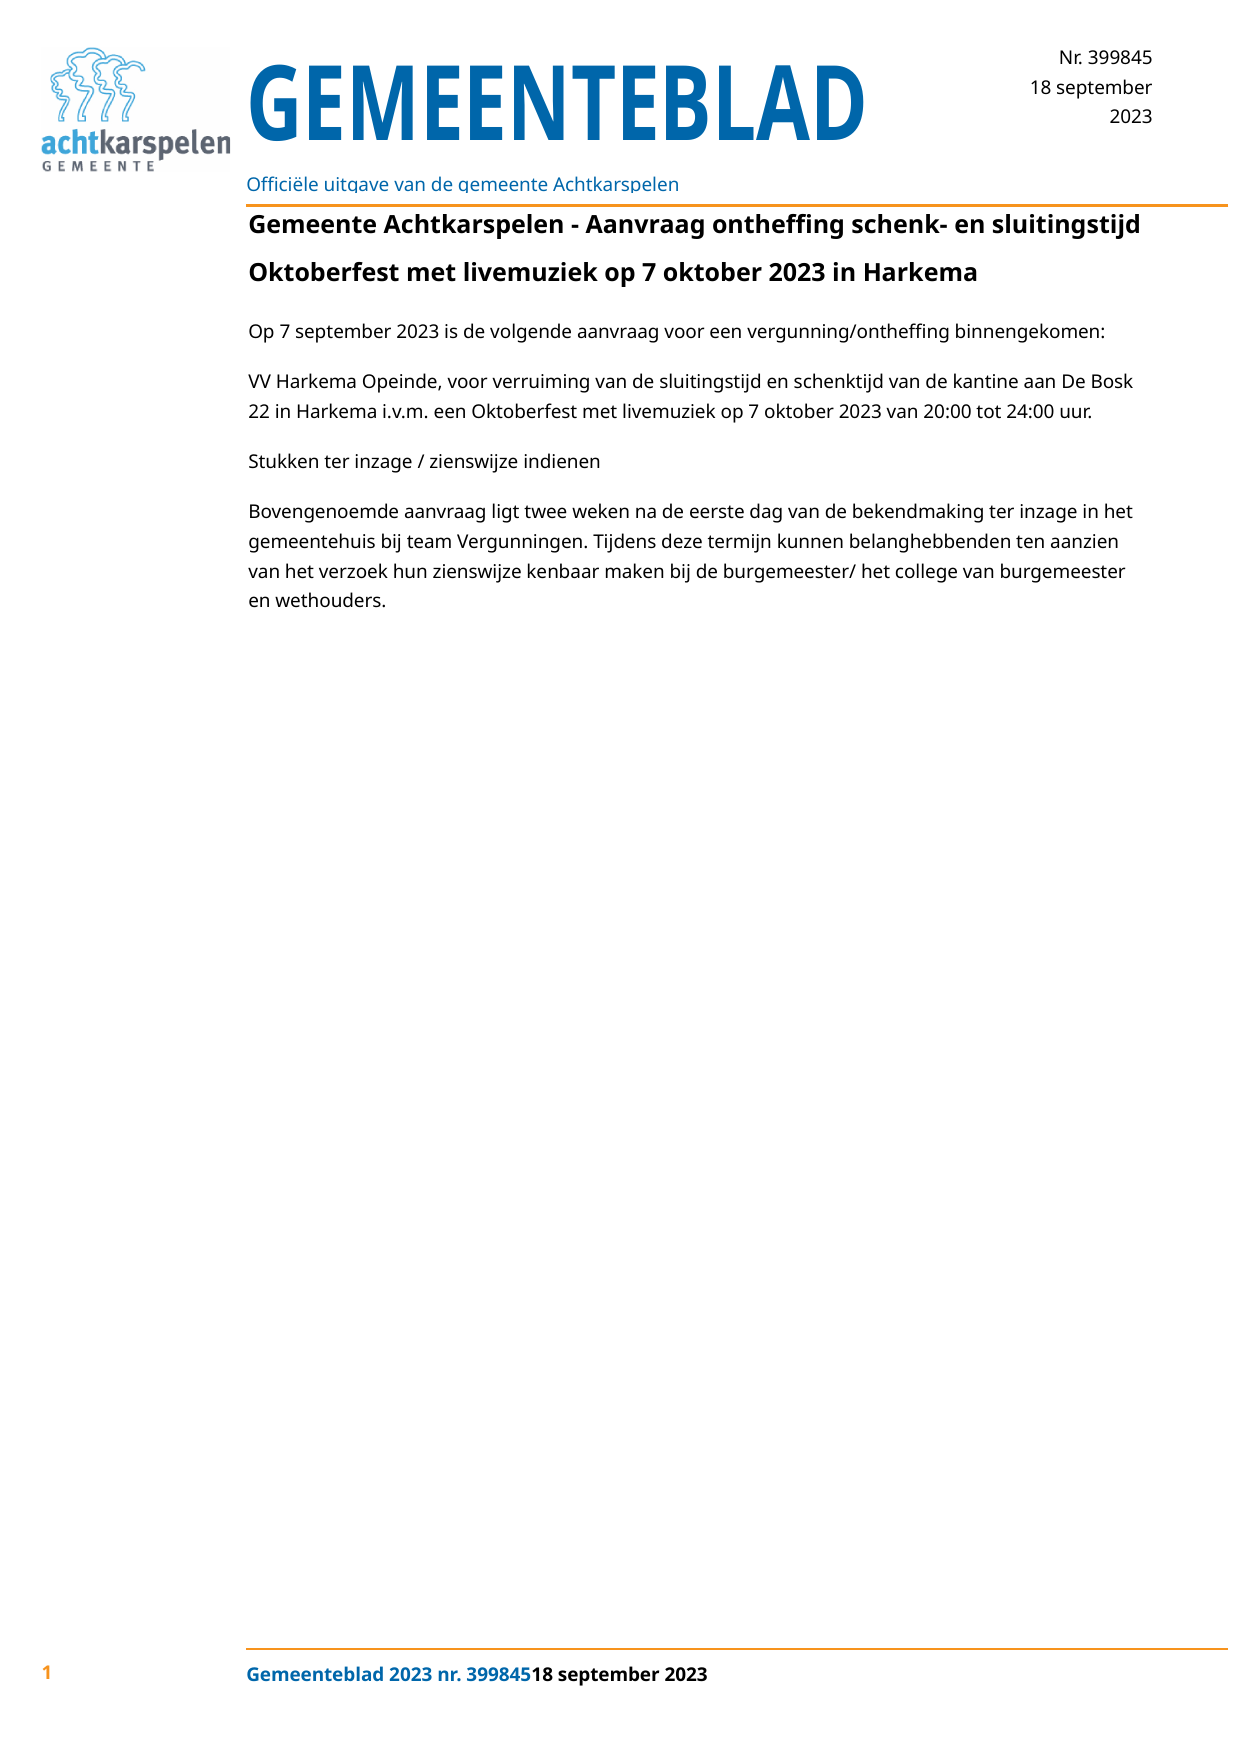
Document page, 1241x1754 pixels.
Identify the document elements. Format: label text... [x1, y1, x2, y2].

text Op 7 september 2023 is de volgende aanvraag voor een vergunning/ontheffing binnengekomen: [248, 318, 1152, 344]
text Gemeente Achtkarspelen - Aanvraag ontheffing schenk- en sluitingstijd Oktoberfest met livemuziek op 7 oktober 2023 in Harkema [248, 207, 1152, 288]
text VV Harkema Opeinde, voor verruiming van de sluitingstijd en schenktijd van de kantine aan De Bosk 22 in Harkema i.v.m. een Oktoberfest met livemuziek op 7 oktober 2023 van 20:00 tot 24:00 uur. [248, 368, 1152, 424]
picture [41, 47, 231, 172]
text Bovengenoemde aanvraag ligt twee weken na de eerste dag van de bekendmaking ter inzage in het gemeentehuis bij team Vergunningen. Tijdens deze termijn kunnen belanghebbenden ten aanzien van het verzoek hun zienswijze kenbaar maken bij de burgemeester/ het college van burgemeester en wethouders. [248, 499, 1152, 613]
text Stukken ter inzage / zienswijze indienen [248, 448, 1152, 474]
